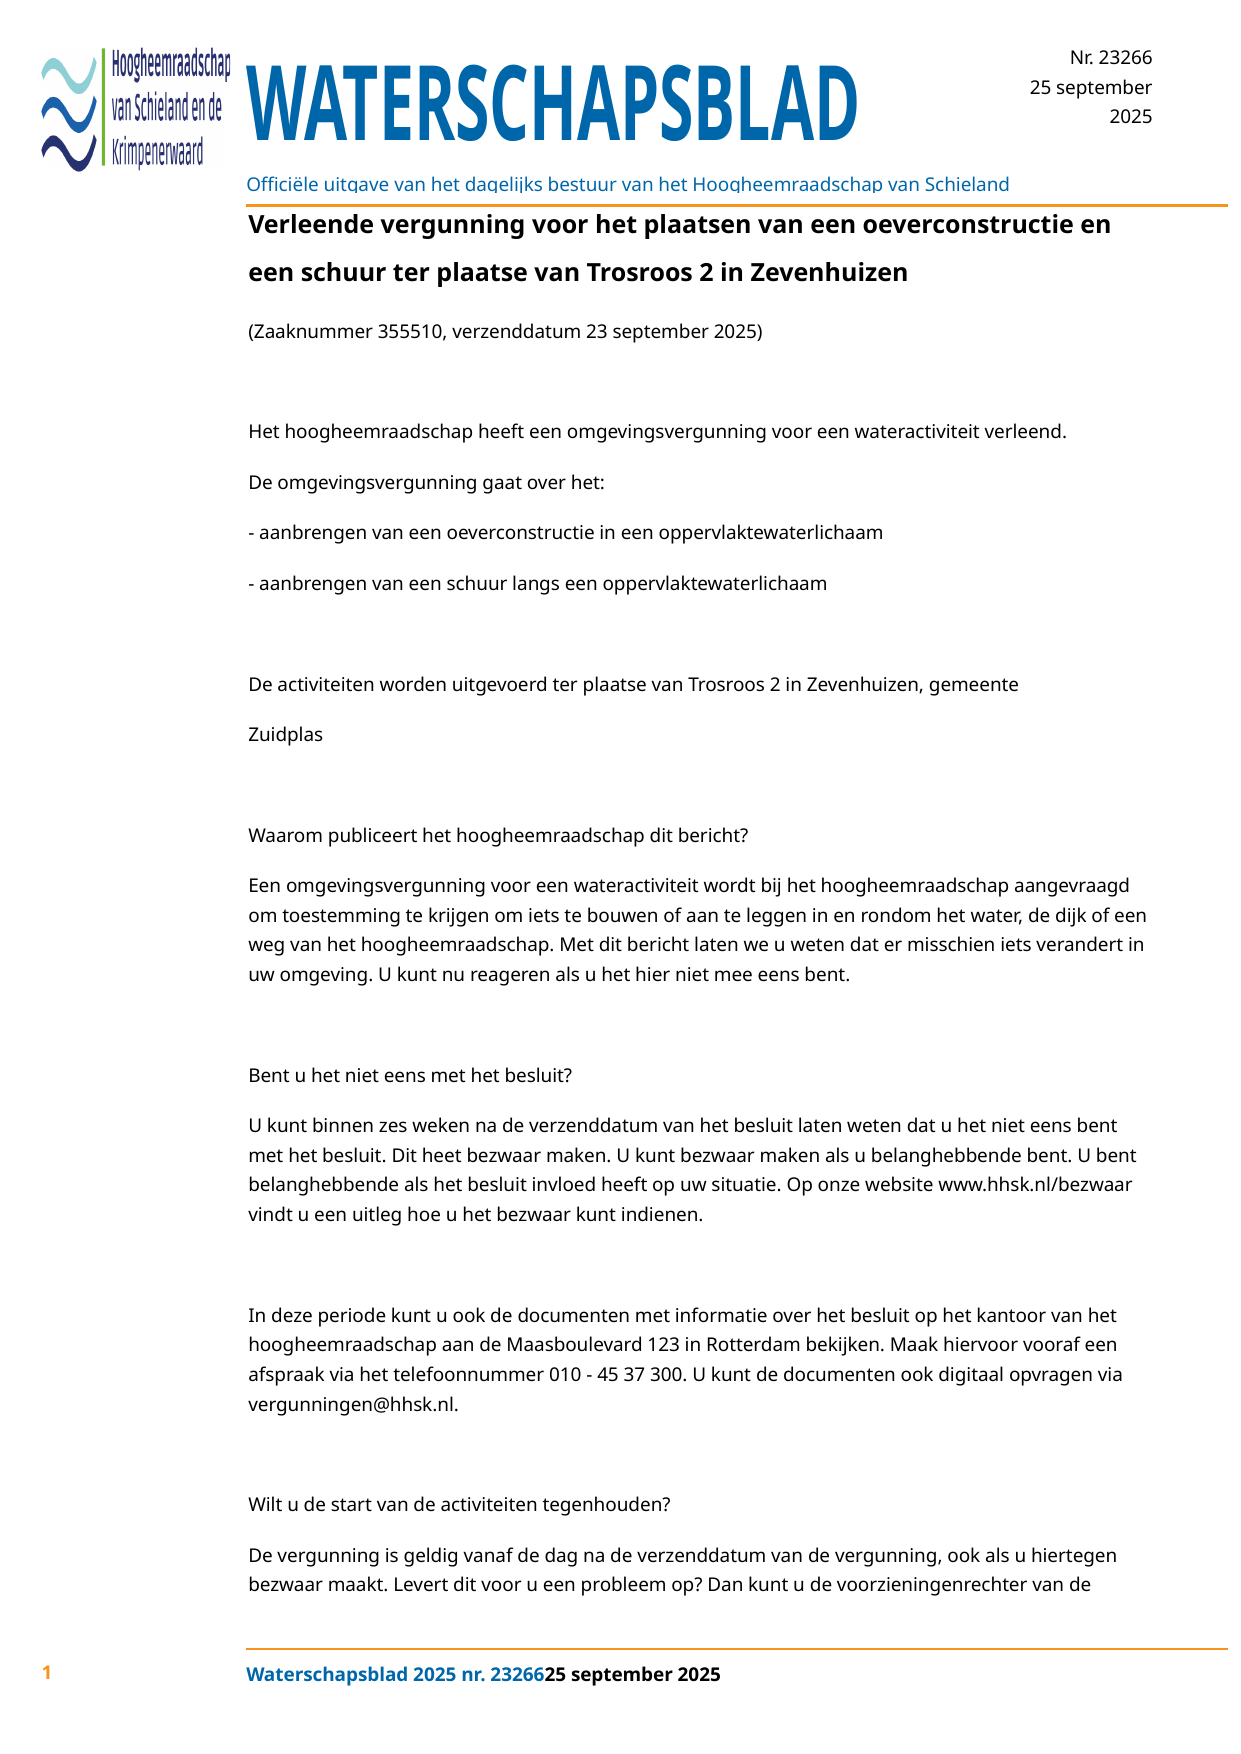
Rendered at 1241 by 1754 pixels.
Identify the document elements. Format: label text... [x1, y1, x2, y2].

text Bent u het niet eens met het besluit? [248, 1062, 1152, 1088]
text In deze periode kunt u ook de documenten met informatie over het besluit op het kantoor van het hoogheemraadschap aan de Maasboulevard 123 in Rotterdam bekijken. Maak hiervoor vooraf een afspraak via het telefoonnummer 010 - 45 37 300. U kunt de documenten ook digitaal opvragen via vergunningen@hhsk.nl. [248, 1302, 1152, 1417]
text - aanbrengen van een schuur langs een oppervlaktewaterlichaam [248, 570, 1152, 596]
text Een omgevingsvergunning voor een wateractiviteit wordt bij het hoogheemraadschap aangevraagd om toestemming te krijgen om iets te bouwen of aan te leggen in en rondom het water, de dijk of een weg van het hoogheemraadschap. Met dit bericht laten we u weten dat er misschien iets verandert in uw omgeving. U kunt nu reageren als u het hier niet mee eens bent. [248, 872, 1152, 987]
text De activiteiten worden uitgevoerd ter plaatse van Trosroos 2 in Zevenhuizen, gemeente [248, 671, 1152, 697]
text De vergunning is geldig vanaf de dag na de verzenddatum van de vergunning, ook als u hiertegen bezwaar maakt. Levert dit voor u een probleem op? Dan kunt u de voorzieningenrechter van de [248, 1542, 1152, 1597]
text Waarom publiceert het hoogheemraadschap dit bericht? [248, 822, 1152, 848]
text Verleende vergunning voor het plaatsen van een oeverconstructie en een schuur ter plaatse van Trosroos 2 in Zevenhuizen [248, 207, 1152, 288]
text (Zaaknummer 355510, verzenddatum 23 september 2025) [248, 318, 1152, 344]
text Het hoogheemraadschap heeft een omgevingsvergunning voor een wateractiviteit verleend. [248, 419, 1152, 444]
text Wilt u de start van de activiteiten tegenhouden? [248, 1492, 1152, 1517]
text Zuidplas [248, 721, 1152, 747]
text U kunt binnen zes weken na de verzenddatum van het besluit laten weten dat u het niet eens bent met het besluit. Dit heet bezwaar maken. U kunt bezwaar maken als u belanghebbende bent. U bent belanghebbende als het besluit invloed heeft op uw situatie. Op onze website www.hhsk.nl/bezwaar vindt u een uitleg hoe u het bezwaar kunt indienen. [248, 1112, 1152, 1227]
text De omgevingsvergunning gaat over het: [248, 469, 1152, 495]
text - aanbrengen van een oeverconstructie in een oppervlaktewaterlichaam [248, 519, 1152, 545]
picture [41, 47, 231, 172]
